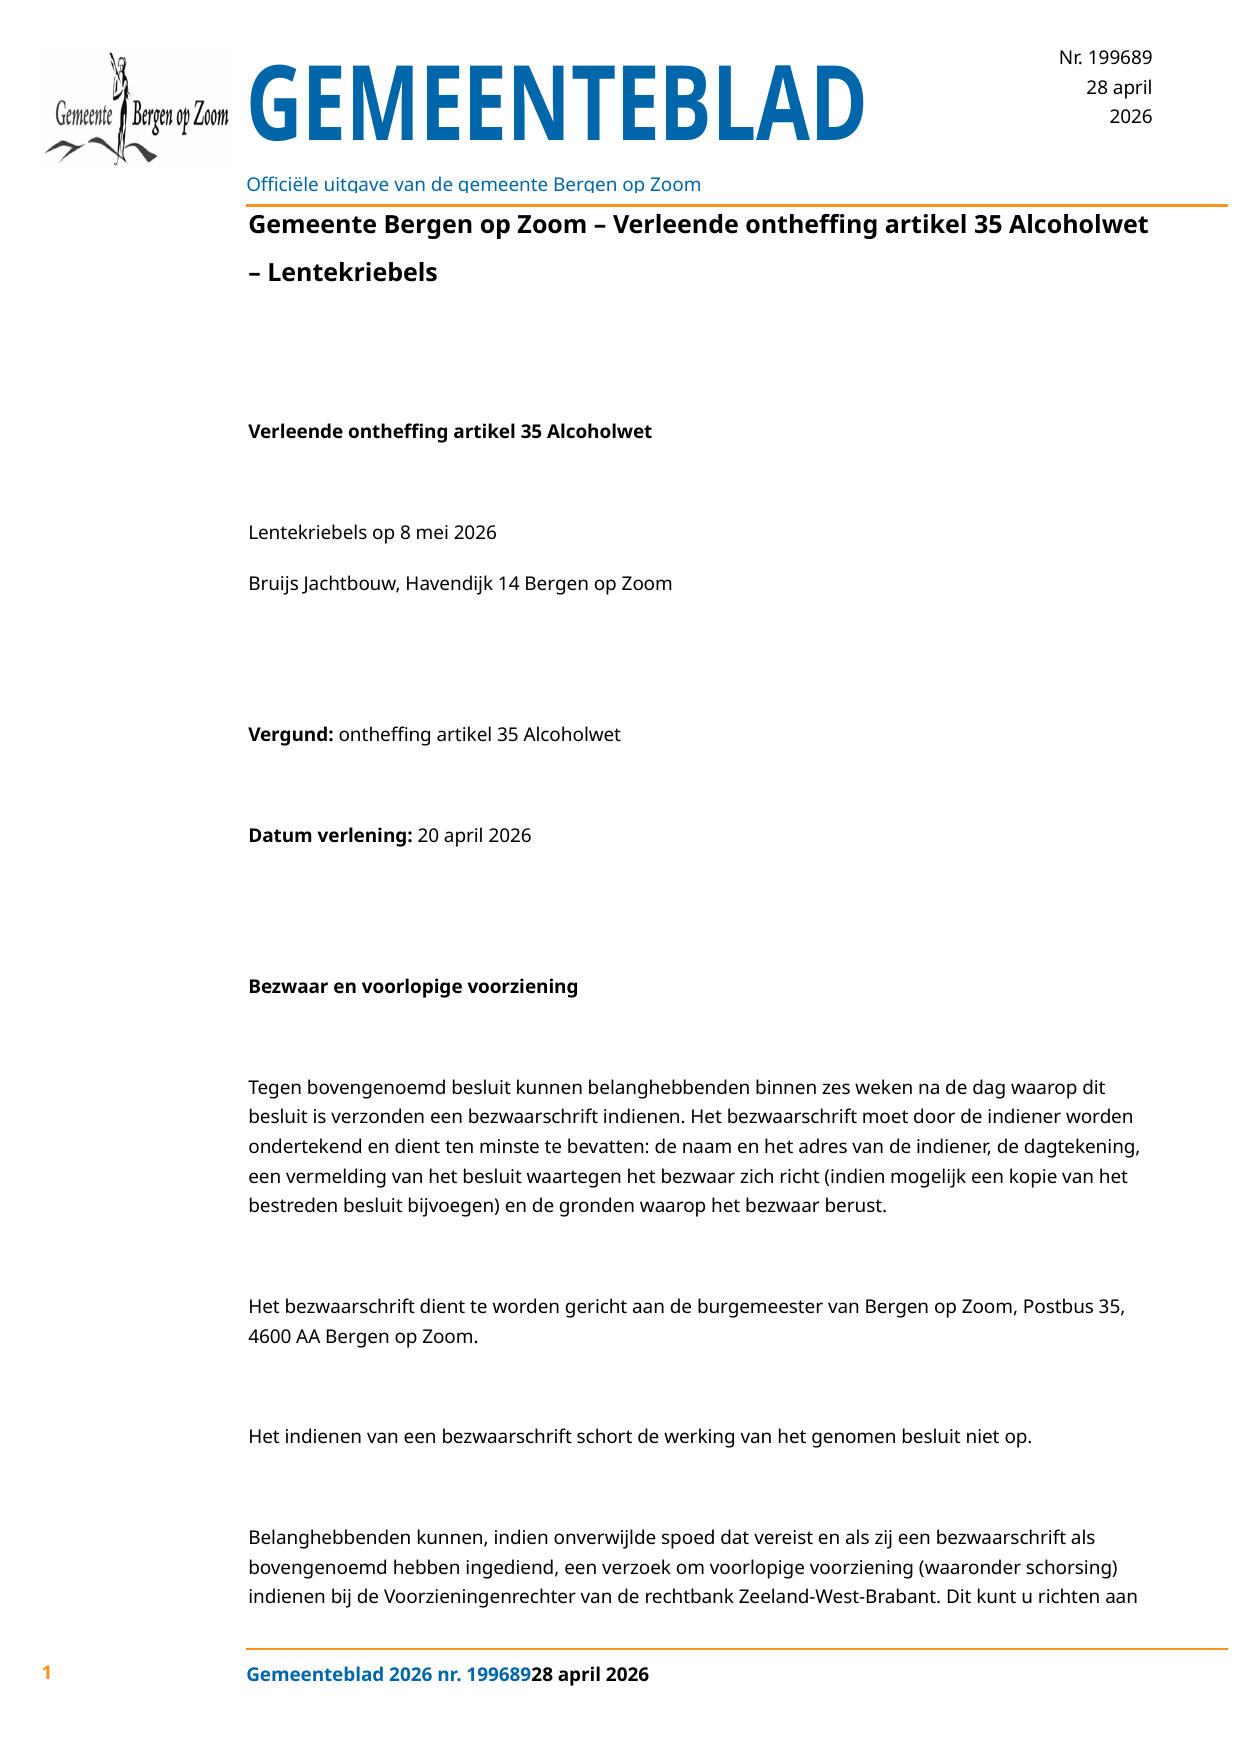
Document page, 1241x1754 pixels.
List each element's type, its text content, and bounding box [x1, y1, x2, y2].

text Belanghebbenden kunnen, indien onverwijlde spoed dat vereist en als zij een bezwaarschrift als bovengenoemd hebben ingediend, een verzoek om voorlopige voorziening (waaronder schorsing) indienen bij de Voorzieningenrechter van de rechtbank Zeeland-West-Brabant. Dit kunt u richten aan [248, 1524, 1152, 1609]
text Verleende ontheffing artikel 35 Alcoholwet [248, 419, 1152, 444]
text Tegen bovengenoemd besluit kunnen belanghebbenden binnen zes weken na de dag waarop dit besluit is verzonden een bezwaarschrift indienen. Het bezwaarschrift moet door de indiener worden ondertekend en dient ten minste te bevatten: de naam en het adres van de indiener, de dagtekening, een vermelding van het besluit waartegen het bezwaar zich richt (indien mogelijk een kopie van het bestreden besluit bijvoegen) en de gronden waarop het bezwaar berust. [248, 1074, 1152, 1218]
text Gemeente Bergen op Zoom – Verleende ontheffing artikel 35 Alcoholwet – Lentekriebels [248, 207, 1152, 288]
text Bruijs Jachtbouw, Havendijk 14 Bergen op Zoom [248, 570, 1152, 596]
text Vergund: ontheffing artikel 35 Alcoholwet [248, 721, 1152, 747]
text Lentekriebels op 8 mei 2026 [248, 519, 1152, 545]
text Datum verlening: 20 april 2026 [248, 822, 1152, 848]
text Het bezwaarschrift dient te worden gericht aan de burgemeester van Bergen op Zoom, Postbus 35, 4600 AA Bergen op Zoom. [248, 1293, 1152, 1349]
picture [41, 47, 231, 172]
text Bezwaar en voorlopige voorziening [248, 973, 1152, 999]
text Het indienen van een bezwaarschrift schort de werking van het genomen besluit niet op. [248, 1424, 1152, 1449]
